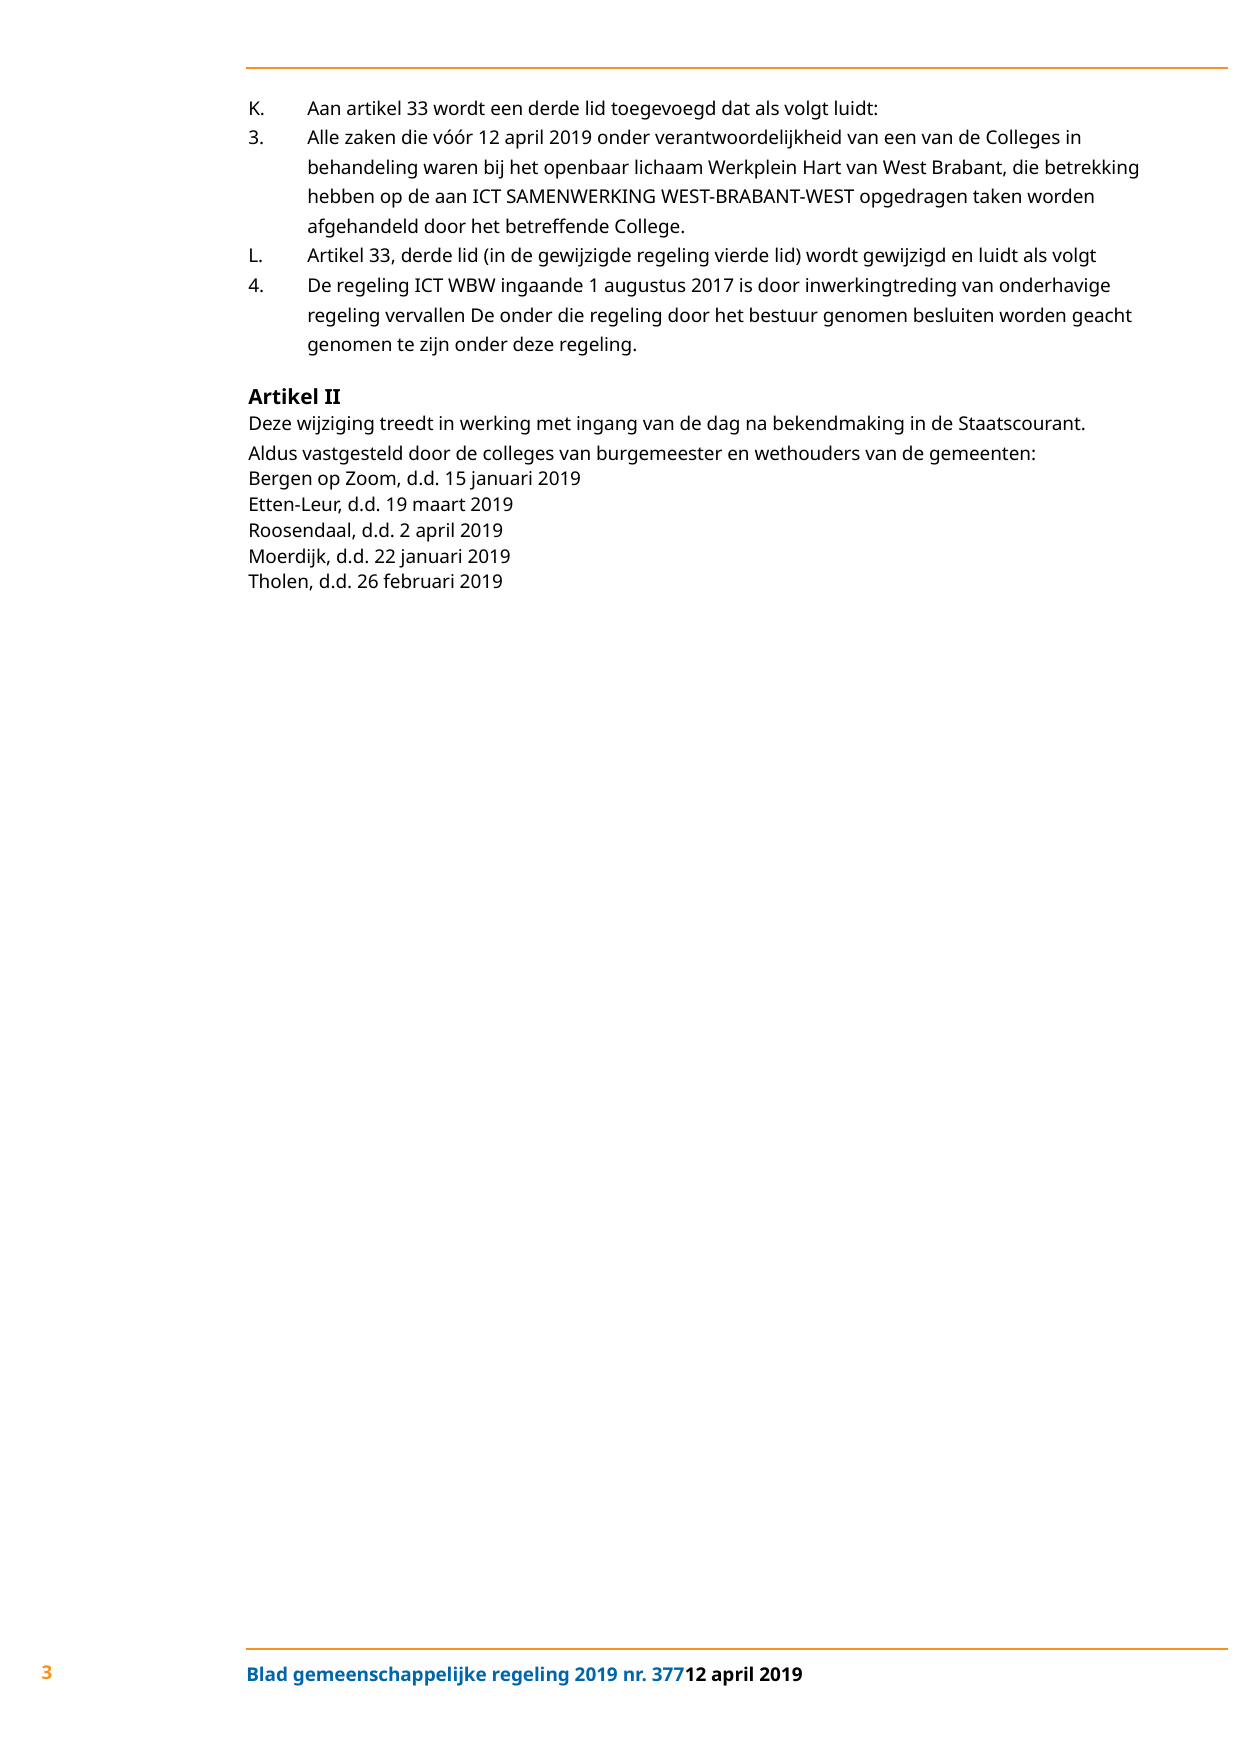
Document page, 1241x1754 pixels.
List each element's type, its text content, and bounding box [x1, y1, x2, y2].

text Deze wijziging treedt in werking met ingang van de dag na bekendmaking in de Staatscourant. [248, 410, 1152, 436]
text Artikel II [248, 382, 1152, 410]
text Moerdijk, d.d. 22 januari 2019 [248, 543, 1152, 568]
text Etten-Leur, d.d. 19 maart 2019 [248, 491, 1152, 517]
list Artikel 33, derde lid (in de gewijzigde regeling vierde lid) wordt gewijzigd en luidt als volgt [248, 243, 1152, 268]
text Tholen, d.d. 26 februari 2019 [248, 568, 1152, 594]
text Roosendaal, d.d. 2 april 2019 [248, 517, 1152, 543]
text Aldus vastgesteld door de colleges van burgemeester en wethouders van de gemeenten: [248, 440, 1152, 466]
list Alle zaken die vóór 12 april 2019 onder verantwoordelijkheid van een van de Colleges in behandeling waren bij het openbaar lichaam Werkplein Hart van West Brabant, die betrekking hebben op de aan ICT SAMENWERKING WEST-BRABANT-WEST opgedragen taken worden afgehandeld door het betreffende College. [248, 124, 1152, 239]
picture [41, 47, 231, 172]
list De regeling ICT WBW ingaande 1 augustus 2017 is door inwerkingtreding van onderhavige regeling vervallen De onder die regeling door het bestuur genomen besluiten worden geacht genomen te zijn onder deze regeling. [248, 272, 1152, 357]
list Aan artikel 33 wordt een derde lid toegevoegd dat als volgt luidt: [248, 95, 1152, 121]
text Bergen op Zoom, d.d. 15 januari 2019 [248, 466, 1152, 491]
